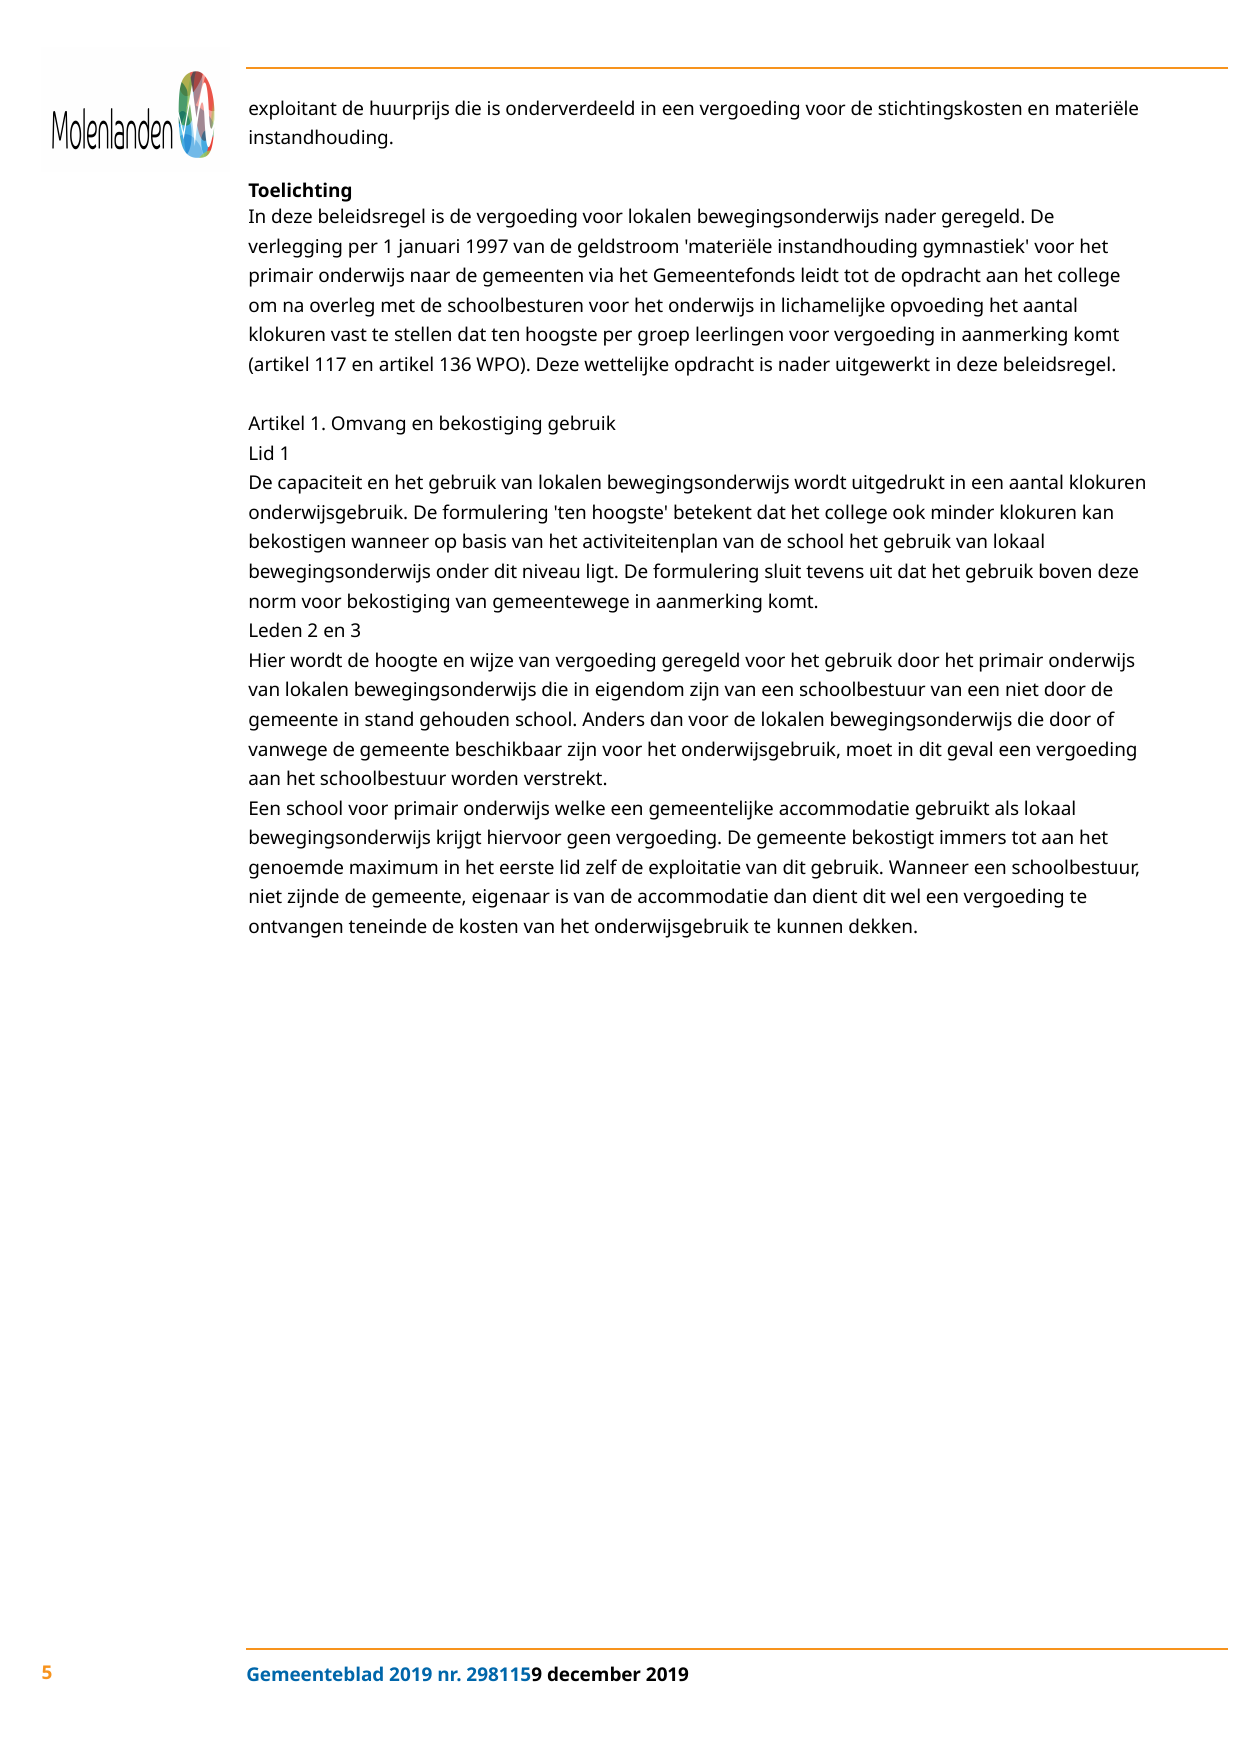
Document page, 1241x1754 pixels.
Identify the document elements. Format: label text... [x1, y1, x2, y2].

text Een school voor primair onderwijs welke een gemeentelijke accommodatie gebruikt als lokaal bewegingsonderwijs krijgt hiervoor geen vergoeding. De gemeente bekostigt immers tot aan het genoemde maximum in het eerste lid zelf de exploitatie van dit gebruik. Wanneer een schoolbestuur, niet zijnde de gemeente, eigenaar is van de accommodatie dan dient dit wel een vergoeding te ontvangen teneinde de kosten van het onderwijsgebruik te kunnen dekken. [248, 795, 1152, 939]
picture [41, 47, 231, 172]
text Artikel 1. Omvang en bekostiging gebruik [248, 410, 1152, 436]
text In deze beleidsregel is de vergoeding voor lokalen bewegingsonderwijs nader geregeld. De verlegging per 1 januari 1997 van de geldstroom 'materiële instandhouding gymnastiek' voor het primair onderwijs naar de gemeenten via het Gemeentefonds leidt tot de opdracht aan het college om na overleg met de schoolbesturen voor het onderwijs in lichamelijke opvoeding het aantal klokuren vast te stellen dat ten hoogste per groep leerlingen voor vergoeding in aanmerking komt (artikel 117 en artikel 136 WPO). Deze wettelijke opdracht is nader uitgewerkt in deze beleidsregel. [248, 203, 1152, 377]
text Leden 2 en 3 [248, 617, 1152, 643]
text Toelichting [248, 175, 1152, 203]
text De capaciteit en het gebruik van lokalen bewegingsonderwijs wordt uitgedrukt in een aantal klokuren onderwijsgebruik. De formulering 'ten hoogste' betekent dat het college ook minder klokuren kan bekostigen wanneer op basis van het activiteitenplan van de school het gebruik van lokaal bewegingsonderwijs onder dit niveau ligt. De formulering sluit tevens uit dat het gebruik boven deze norm voor bekostiging van gemeentewege in aanmerking komt. [248, 469, 1152, 613]
text Hier wordt de hoogte en wijze van vergoeding geregeld voor het gebruik door het primair onderwijs van lokalen bewegingsonderwijs die in eigendom zijn van een schoolbestuur van een niet door de gemeente in stand gehouden school. Anders dan voor de lokalen bewegingsonderwijs die door of vanwege de gemeente beschikbaar zijn voor het onderwijsgebruik, moet in dit geval een vergoeding aan het schoolbestuur worden verstrekt. [248, 647, 1152, 791]
text exploitant de huurprijs die is onderverdeeld in een vergoeding voor de stichtingskosten en materiële instandhouding. [248, 95, 1152, 150]
text Lid 1 [248, 440, 1152, 466]
